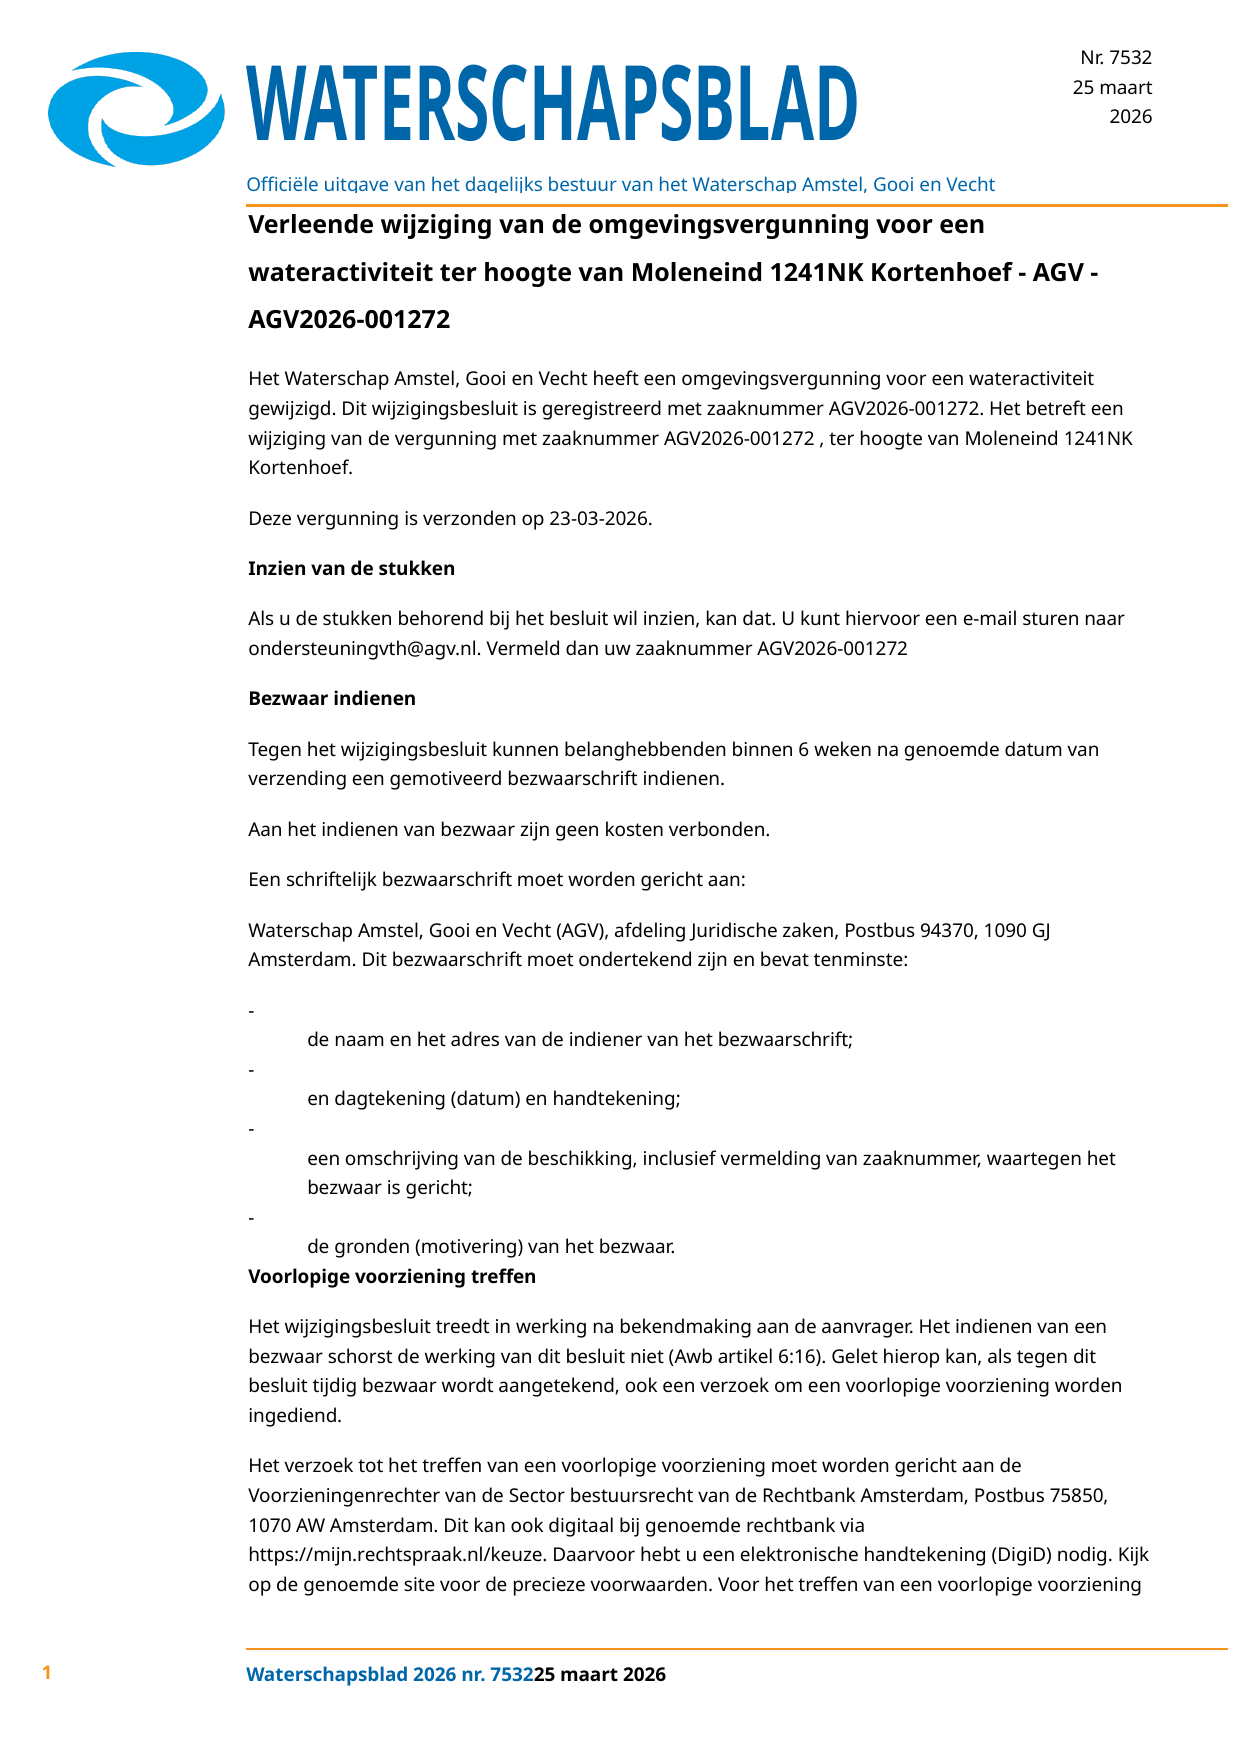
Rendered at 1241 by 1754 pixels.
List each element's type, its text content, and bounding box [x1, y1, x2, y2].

text Waterschap Amstel, Gooi en Vecht (AGV), afdeling Juridische zaken, Postbus 94370, 1090 GJ Amsterdam. Dit bezwaarschrift moet ondertekend zijn en bevat tenminste: [248, 917, 1152, 972]
picture [41, 47, 231, 172]
text Het wijzigingsbesluit treedt in werking na bekendmaking aan de aanvrager. Het indienen van een bezwaar schorst de werking van dit besluit niet (Awb artikel 6:16). Gelet hierop kan, als tegen dit besluit tijdig bezwaar wordt aangetekend, ook een verzoek om een voorlopige voorziening worden ingediend. [248, 1313, 1152, 1428]
text Verleende wijziging van de omgevingsvergunning voor een wateractiviteit ter hoogte van Moleneind 1241NK Kortenhoef - AGV - AGV2026-001272 [248, 207, 1152, 336]
text Inzien van de stukken [248, 555, 1152, 581]
list de naam en het adres van de indiener van het bezwaarschrift; [248, 1026, 1152, 1052]
text Het Waterschap Amstel, Gooi en Vecht heeft een omgevingsvergunning voor een wateractiviteit gewijzigd. Dit wijzigingsbesluit is geregistreerd met zaaknummer AGV2026-001272. Het betreft een wijziging van de vergunning met zaaknummer AGV2026-001272 , ter hoogte van Moleneind 1241NK Kortenhoef. [248, 366, 1152, 480]
list de gronden (motivering) van het bezwaar. [248, 1233, 1152, 1259]
text Als u de stukken behorend bij het besluit wil inzien, kan dat. U kunt hiervoor een e-mail sturen naar ondersteuningvth@agv.nl. Vermeld dan uw zaaknummer AGV2026-001272 [248, 606, 1152, 661]
text Tegen het wijzigingsbesluit kunnen belanghebbenden binnen 6 weken na genoemde datum van verzending een gemotiveerd bezwaarschrift indienen. [248, 736, 1152, 791]
text Een schriftelijk bezwaarschrift moet worden gericht aan: [248, 866, 1152, 892]
list een omschrijving van de beschikking, inclusief vermelding van zaaknummer, waartegen het bezwaar is gericht; [248, 1145, 1152, 1200]
text Aan het indienen van bezwaar zijn geen kosten verbonden. [248, 816, 1152, 842]
list en dagtekening (datum) en handtekening; [248, 1086, 1152, 1111]
text Voorlopige voorziening treffen [248, 1263, 1152, 1289]
text Bezwaar indienen [248, 686, 1152, 711]
text Deze vergunning is verzonden op 23-03-2026. [248, 505, 1152, 530]
text Het verzoek tot het treffen van een voorlopige voorziening moet worden gericht aan de Voorzieningenrechter van de Sector bestuursrecht van de Rechtbank Amsterdam, Postbus 75850, 1070 AW Amsterdam. Dit kan ook digitaal bij genoemde rechtbank via https://mijn.rechtspraak.nl/keuze. Daarvoor hebt u een elektronische handtekening (DigiD) nodig. Kijk op de genoemde site voor de precieze voorwaarden. Voor het treffen van een voorlopige voorziening [248, 1453, 1152, 1597]
